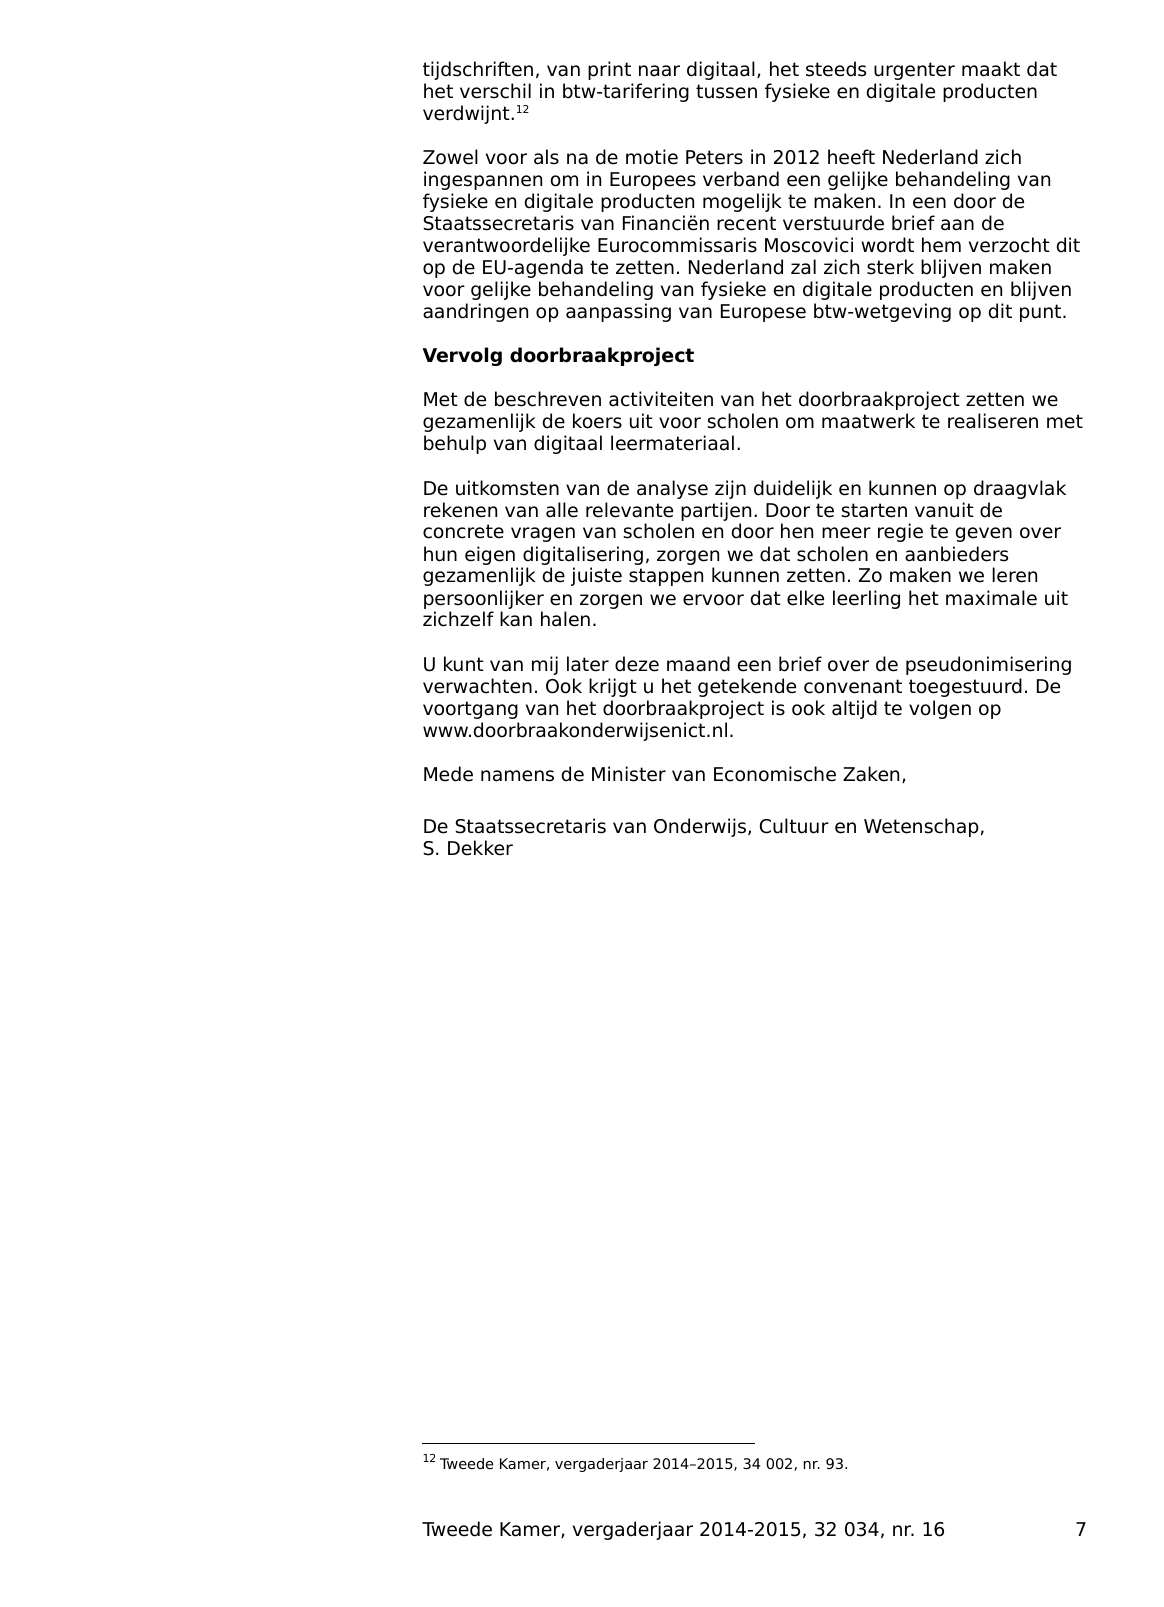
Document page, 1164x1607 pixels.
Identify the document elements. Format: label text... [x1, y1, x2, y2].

text tijdschriften, van print naar digitaal, het steeds urgenter maakt dat het verschil in btw-tarifering tussen fysieke en digitale producten verdwijnt. [422, 59, 1087, 125]
text Zowel voor als na de motie Peters in 2012 heeft Nederland zich ingespannen om in Europees verband een gelijke behandeling van fysieke en digitale producten mogelijk te maken. In een door de Staatssecretaris van Financiën recent verstuurde brief aan de verantwoordelijke Eurocommissaris Moscovici wordt hem verzocht dit op de EU-agenda te zetten. Nederland zal zich sterk blijven maken voor gelijke behandeling van fysieke en digitale producten en blijven aandringen op aanpassing van Europese btw-wetgeving op dit punt. [422, 147, 1087, 323]
subtitle Vervolg doorbraakproject [422, 345, 1087, 367]
text U kunt van mij later deze maand een brief over de pseudonimisering verwachten. Ook krijgt u het getekende convenant toegestuurd. De voortgang van het doorbraakproject is ook altijd te volgen op www.doorbraakonderwijsenict.nl. [422, 653, 1087, 741]
text De uitkomsten van de analyse zijn duidelijk en kunnen op draagvlak rekenen van alle relevante partijen. Door te starten vanuit de concrete vragen van scholen en door hen meer regie te geven over hun eigen digitalisering, zorgen we dat scholen en aanbieders gezamenlijk de juiste stappen kunnen zetten. Zo maken we leren persoonlijker en zorgen we ervoor dat elke leerling het maximale uit zichzelf kan halen. [422, 477, 1087, 631]
text Mede namens de Minister van Economische Zaken, [422, 764, 1087, 786]
text Tweede Kamer, vergaderjaar 2014–2015, 34 002, nr. 93. [422, 1452, 1087, 1474]
text De Staatssecretaris van Onderwijs, Cultuur en Wetenschap, S. Dekker [422, 816, 1087, 859]
text Met de beschreven activiteiten van het doorbraakproject zetten we gezamenlijk de koers uit voor scholen om maatwerk te realiseren met behulp van digitaal leermateriaal. [422, 389, 1087, 455]
